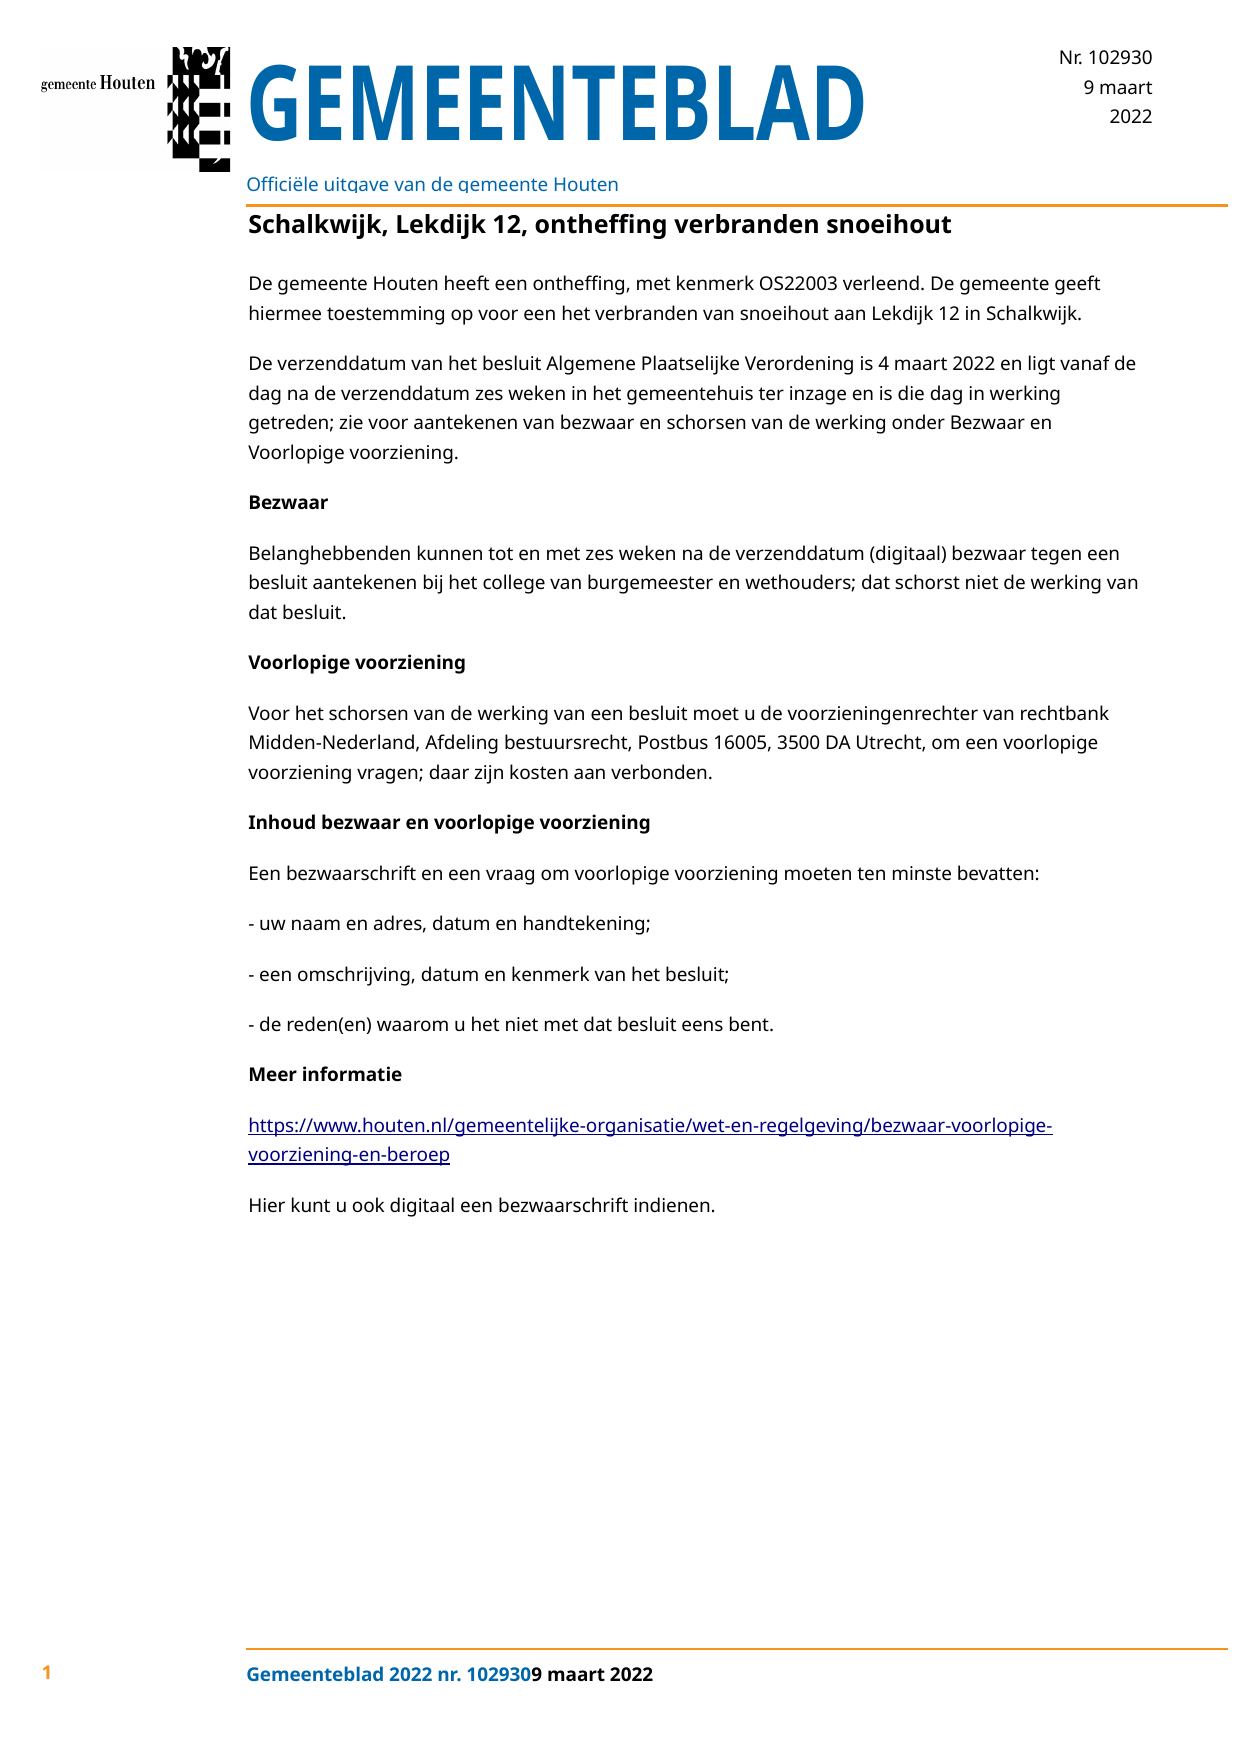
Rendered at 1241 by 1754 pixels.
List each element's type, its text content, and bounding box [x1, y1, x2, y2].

text Bezwaar [248, 489, 1152, 515]
text Een bezwaarschrift en een vraag om voorlopige voorziening moeten ten minste bevatten: [248, 860, 1152, 886]
text De gemeente Houten heeft een ontheffing, met kenmerk OS22003 verleend. De gemeente geeft hiermee toestemming op voor een het verbranden van snoeihout aan Lekdijk 12 in Schalkwijk. [248, 270, 1152, 326]
picture [41, 47, 231, 172]
text Voorlopige voorziening [248, 649, 1152, 675]
text Belanghebbenden kunnen tot en met zes weken na de verzenddatum (digitaal) bezwaar tegen een besluit aantekenen bij het college van burgemeester en wethouders; dat schorst niet de werking van dat besluit. [248, 540, 1152, 625]
text - de reden(en) waarom u het niet met dat besluit eens bent. [248, 1011, 1152, 1037]
text De verzenddatum van het besluit Algemene Plaatselijke Verordening is 4 maart 2022 en ligt vanaf de dag na de verzenddatum zes weken in het gemeentehuis ter inzage en is die dag in werking getreden; zie voor aantekenen van bezwaar en schorsen van de werking onder Bezwaar en Voorlopige voorziening. [248, 350, 1152, 465]
text Voor het schorsen van de werking van een besluit moet u de voorzieningenrechter van rechtbank Midden-Nederland, Afdeling bestuursrecht, Postbus 16005, 3500 DA Utrecht, om een voorlopige voorziening vragen; daar zijn kosten aan verbonden. [248, 700, 1152, 785]
text Meer informatie [248, 1062, 1152, 1087]
text https://www.houten.nl/gemeentelijke-organisatie/wet-en-regelgeving/bezwaar-voorlopige-voorziening-en-beroep [248, 1112, 1152, 1167]
text Hier kunt u ook digitaal een bezwaarschrift indienen. [248, 1192, 1152, 1218]
text - uw naam en adres, datum en handtekening; [248, 910, 1152, 936]
text Inhoud bezwaar en voorlopige voorziening [248, 809, 1152, 835]
text - een omschrijving, datum en kenmerk van het besluit; [248, 961, 1152, 986]
text Schalkwijk, Lekdijk 12, ontheffing verbranden snoeihout [248, 207, 1152, 241]
